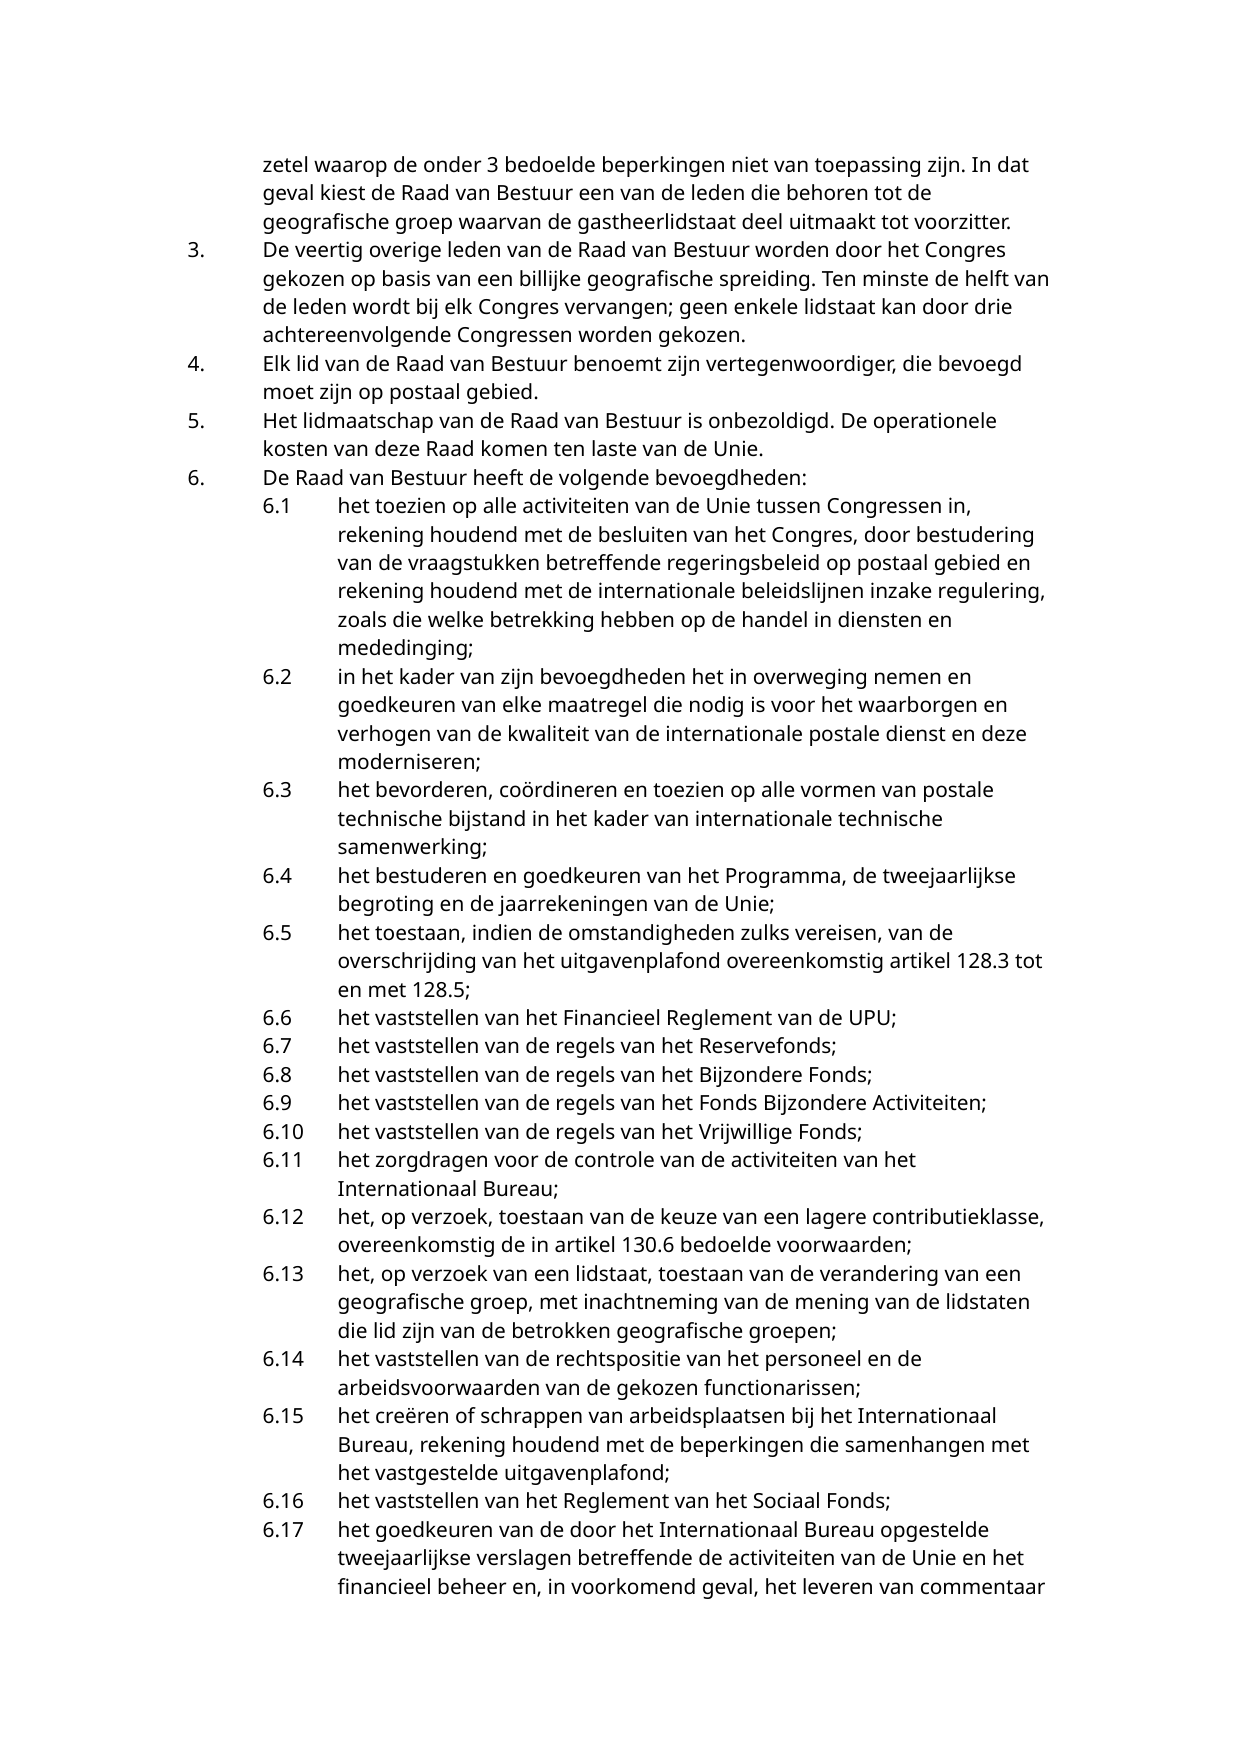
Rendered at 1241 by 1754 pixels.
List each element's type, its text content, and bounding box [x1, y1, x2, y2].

list het goedkeuren van de door het Internationaal Bureau opgestelde tweejaarlijkse verslagen betreffende de activiteiten van de Unie en het financieel beheer en, in voorkomend geval, het leveren van commentaar [262, 1515, 1053, 1600]
list het creëren of schrappen van arbeidsplaatsen bij het Internationaal Bureau, rekening houdend met de beperkingen die samenhangen met het vastgestelde uitgavenplafond; [262, 1401, 1053, 1487]
list het vaststellen van het Reglement van het Sociaal Fonds; [262, 1487, 1053, 1515]
list in het kader van zijn bevoegdheden het in overweging nemen en goedkeuren van elke maatregel die nodig is voor het waarborgen en verhogen van de kwaliteit van de internationale postale dienst en deze moderniseren; [262, 662, 1053, 776]
list het vaststellen van de regels van het Reservefonds; [262, 1032, 1053, 1060]
list het bevorderen, coördineren en toezien op alle vormen van postale technische bijstand in het kader van internationale technische samenwerking; [262, 776, 1053, 861]
list het vaststellen van het Financieel Reglement van de UPU; [262, 1003, 1053, 1032]
list het bestuderen en goedkeuren van het Programma, de tweejaarlijkse begroting en de jaarrekeningen van de Unie; [262, 861, 1053, 918]
list Het lidmaatschap van de Raad van Bestuur is onbezoldigd. De operationele kosten van deze Raad komen ten laste van de Unie. [187, 406, 1053, 463]
list het toezien op alle activiteiten van de Unie tussen Congressen in, rekening houdend met de besluiten van het Congres, door bestudering van de vraagstukken betreffende regeringsbeleid op postaal gebied en rekening houdend met de internationale beleidslijnen inzake regulering, zoals die welke betrekking hebben op de handel in diensten en mededinging; [262, 491, 1053, 662]
list De Raad van Bestuur heeft de volgende bevoegdheden: [187, 463, 1053, 491]
list het vaststellen van de regels van het Fonds Bijzondere Activiteiten; [262, 1088, 1053, 1117]
list het zorgdragen voor de controle van de activiteiten van het Internationaal Bureau; [262, 1145, 1053, 1202]
list het, op verzoek, toestaan van de keuze van een lagere contributieklasse, overeenkomstig de in artikel 130.6 bedoelde voorwaarden; [262, 1202, 1053, 1259]
list De veertig overige leden van de Raad van Bestuur worden door het Congres gekozen op basis van een billijke geografische spreiding. Ten minste de helft van de leden wordt bij elk Congres vervangen; geen enkele lidstaat kan door drie achtereenvolgende Congressen worden gekozen. [187, 235, 1053, 349]
list het toestaan, indien de omstandigheden zulks vereisen, van de overschrijding van het uitgavenplafond overeenkomstig artikel 128.3 tot en met 128.5; [262, 918, 1053, 1003]
list het vaststellen van de regels van het Vrijwillige Fonds; [262, 1117, 1053, 1145]
list het vaststellen van de regels van het Bijzondere Fonds; [262, 1060, 1053, 1088]
list Elk lid van de Raad van Bestuur benoemt zijn vertegenwoordiger, die bevoegd moet zijn op postaal gebied. [187, 349, 1053, 406]
list zetel waarop de onder 3 bedoelde beperkingen niet van toepassing zijn. In dat geval kiest de Raad van Bestuur een van de leden die behoren tot de geografische groep waarvan de gastheerlidstaat deel uitmaakt tot voorzitter. [187, 150, 1053, 235]
list het vaststellen van de rechtspositie van het personeel en de arbeidsvoorwaarden van de gekozen functionarissen; [262, 1344, 1053, 1401]
list het, op verzoek van een lidstaat, toestaan van de verandering van een geografische groep, met inachtneming van de mening van de lidstaten die lid zijn van de betrokken geografische groepen; [262, 1259, 1053, 1344]
